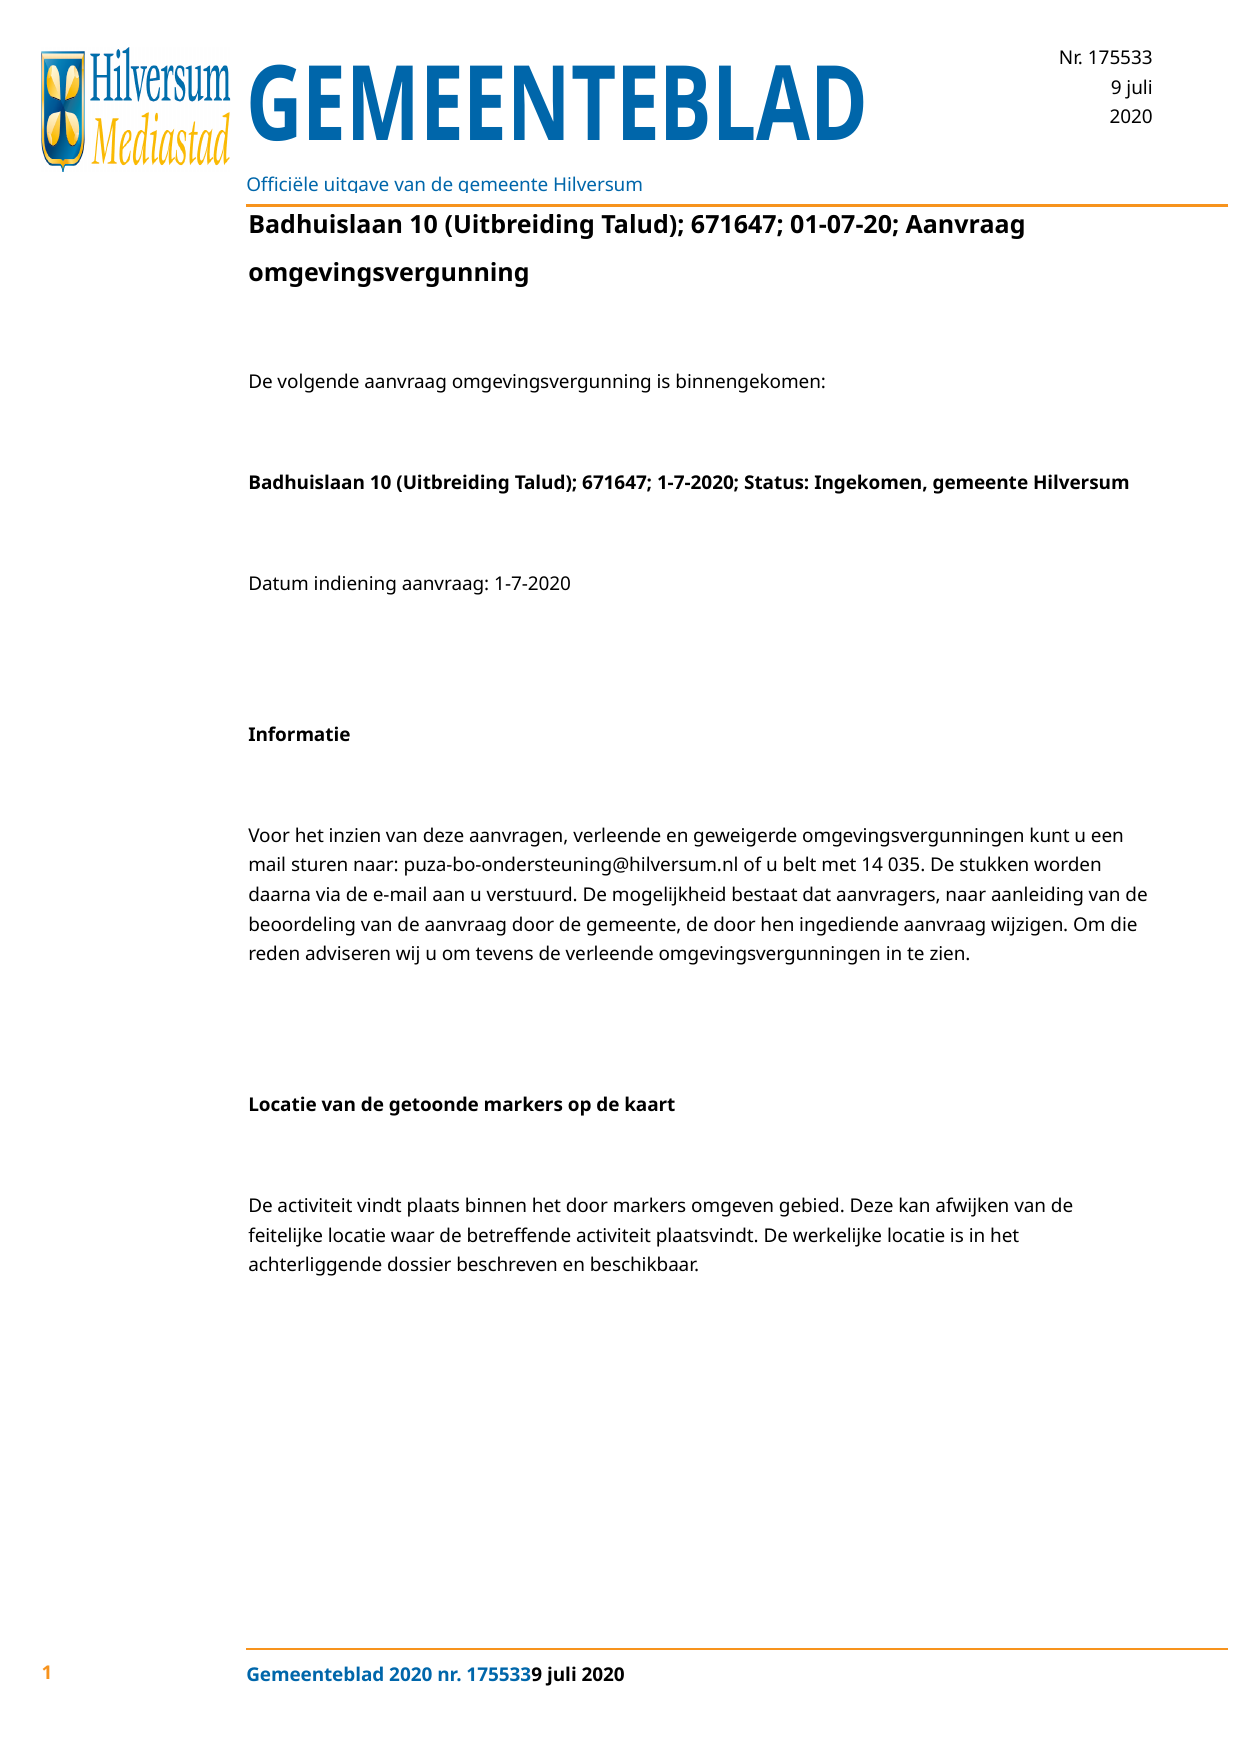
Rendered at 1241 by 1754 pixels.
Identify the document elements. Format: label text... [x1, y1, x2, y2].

text Locatie van de getoonde markers op de kaart [248, 1092, 1152, 1117]
text Informatie [248, 721, 1152, 747]
picture [41, 47, 231, 172]
text Badhuislaan 10 (Uitbreiding Talud); 671647; 1-7-2020; Status: Ingekomen, gemeente Hilversum [248, 469, 1152, 495]
text Datum indiening aanvraag: 1-7-2020 [248, 570, 1152, 596]
text De activiteit vindt plaats binnen het door markers omgeven gebied. Deze kan afwijken van de feitelijke locatie waar de betreffende activiteit plaatsvindt. De werkelijke locatie is in het achterliggende dossier beschreven en beschikbaar. [248, 1192, 1152, 1277]
text Voor het inzien van deze aanvragen, verleende en geweigerde omgevingsvergunningen kunt u een mail sturen naar: puza-bo-ondersteuning@hilversum.nl of u belt met 14 035. De stukken worden daarna via de e-mail aan u verstuurd. De mogelijkheid bestaat dat aanvragers, naar aanleiding van de beoordeling van de aanvraag door de gemeente, de door hen ingediende aanvraag wijzigen. Om die reden adviseren wij u om tevens de verleende omgevingsvergunningen in te zien. [248, 822, 1152, 966]
text Badhuislaan 10 (Uitbreiding Talud); 671647; 01-07-20; Aanvraag omgevingsvergunning [248, 207, 1152, 288]
text De volgende aanvraag omgevingsvergunning is binnengekomen: [248, 368, 1152, 394]
